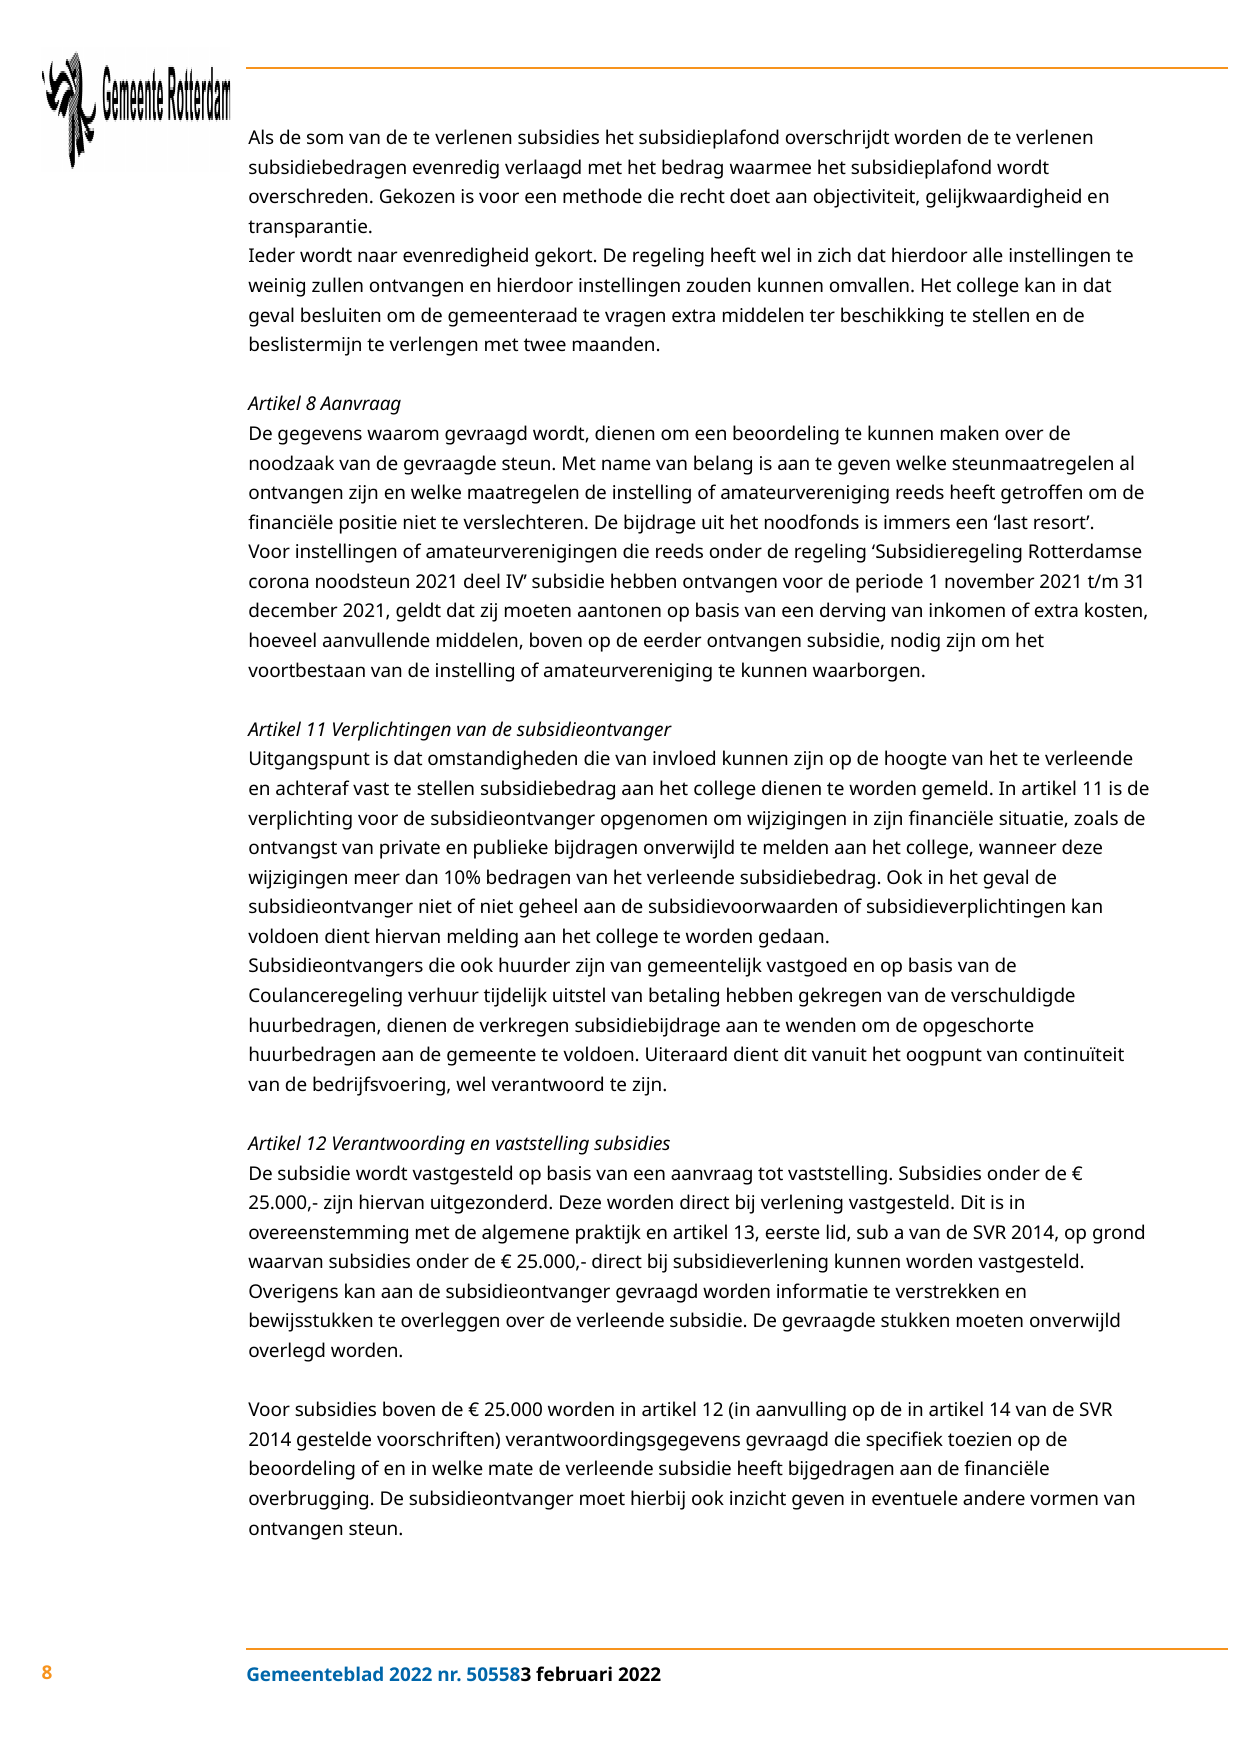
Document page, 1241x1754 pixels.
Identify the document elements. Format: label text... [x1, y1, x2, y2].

text Voor subsidies boven de € 25.000 worden in artikel 12 (in aanvulling op de in artikel 14 van de SVR 2014 gestelde voorschriften) verantwoordingsgegevens gevraagd die specifiek toezien op de beoordeling of en in welke mate de verleende subsidie heeft bijgedragen aan de financiële overbrugging. De subsidieontvanger moet hierbij ook inzicht geven in eventuele andere vormen van ontvangen steun. [248, 1396, 1152, 1541]
picture [41, 47, 231, 172]
text Subsidieontvangers die ook huurder zijn van gemeentelijk vastgoed en op basis van de Coulanceregeling verhuur tijdelijk uitstel van betaling hebben gekregen van de verschuldigde huurbedragen, dienen de verkregen subsidiebijdrage aan te wenden om de opgeschorte huurbedragen aan de gemeente te voldoen. Uiteraard dient dit vanuit het oogpunt van continuïteit van de bedrijfsvoering, wel verantwoord te zijn. [248, 953, 1152, 1097]
text De gegevens waarom gevraagd wordt, dienen om een beoordeling te kunnen maken over de noodzaak van de gevraagde steun. Met name van belang is aan te geven welke steunmaatregelen al ontvangen zijn en welke maatregelen de instelling of amateurvereniging reeds heeft getroffen om de financiële positie niet te verslechteren. De bijdrage uit het noodfonds is immers een ‘last resort’. [248, 420, 1152, 535]
text Voor instellingen of amateurverenigingen die reeds onder de regeling ‘Subsidieregeling Rotterdamse corona noodsteun 2021 deel IV’ subsidie hebben ontvangen voor de periode 1 november 2021 t/m 31 december 2021, geldt dat zij moeten aantonen op basis van een derving van inkomen of extra kosten, hoeveel aanvullende middelen, boven op de eerder ontvangen subsidie, nodig zijn om het voortbestaan van de instelling of amateurvereniging te kunnen waarborgen. [248, 538, 1152, 683]
text Artikel 11 Verplichtingen van de subsidieontvanger [248, 716, 1152, 742]
text Artikel 8 Aanvraag [248, 391, 1152, 416]
text Overigens kan aan de subsidieontvanger gevraagd worden informatie te verstrekken en bewijsstukken te overleggen over de verleende subsidie. De gevraagde stukken moeten onverwijld overlegd worden. [248, 1278, 1152, 1363]
text De subsidie wordt vastgesteld op basis van een aanvraag tot vaststelling. Subsidies onder de € 25.000,- zijn hiervan uitgezonderd. Deze worden direct bij verlening vastgesteld. Dit is in overeenstemming met de algemene praktijk en artikel 13, eerste lid, sub a van de SVR 2014, op grond waarvan subsidies onder de € 25.000,- direct bij subsidieverlening kunnen worden vastgesteld. [248, 1160, 1152, 1274]
text Uitgangspunt is dat omstandigheden die van invloed kunnen zijn op de hoogte van het te verleende en achteraf vast te stellen subsidiebedrag aan het college dienen te worden gemeld. In artikel 11 is de verplichting voor de subsidieontvanger opgenomen om wijzigingen in zijn financiële situatie, zoals de ontvangst van private en publieke bijdragen onverwijld te melden aan het college, wanneer deze wijzigingen meer dan 10% bedragen van het verleende subsidiebedrag. Ook in het geval de subsidieontvanger niet of niet geheel aan de subsidievoorwaarden of subsidieverplichtingen kan voldoen dient hiervan melding aan het college te worden gedaan. [248, 746, 1152, 949]
text Als de som van de te verlenen subsidies het subsidieplafond overschrijdt worden de te verlenen subsidiebedragen evenredig verlaagd met het bedrag waarmee het subsidieplafond wordt overschreden. Gekozen is voor een methode die recht doet aan objectiviteit, gelijkwaardigheid en transparantie. [248, 124, 1152, 239]
text Ieder wordt naar evenredigheid gekort. De regeling heeft wel in zich dat hierdoor alle instellingen te weinig zullen ontvangen en hierdoor instellingen zouden kunnen omvallen. Het college kan in dat geval besluiten om de gemeenteraad te vragen extra middelen ter beschikking te stellen en de beslistermijn te verlengen met twee maanden. [248, 243, 1152, 357]
text Artikel 12 Verantwoording en vaststelling subsidies [248, 1130, 1152, 1156]
